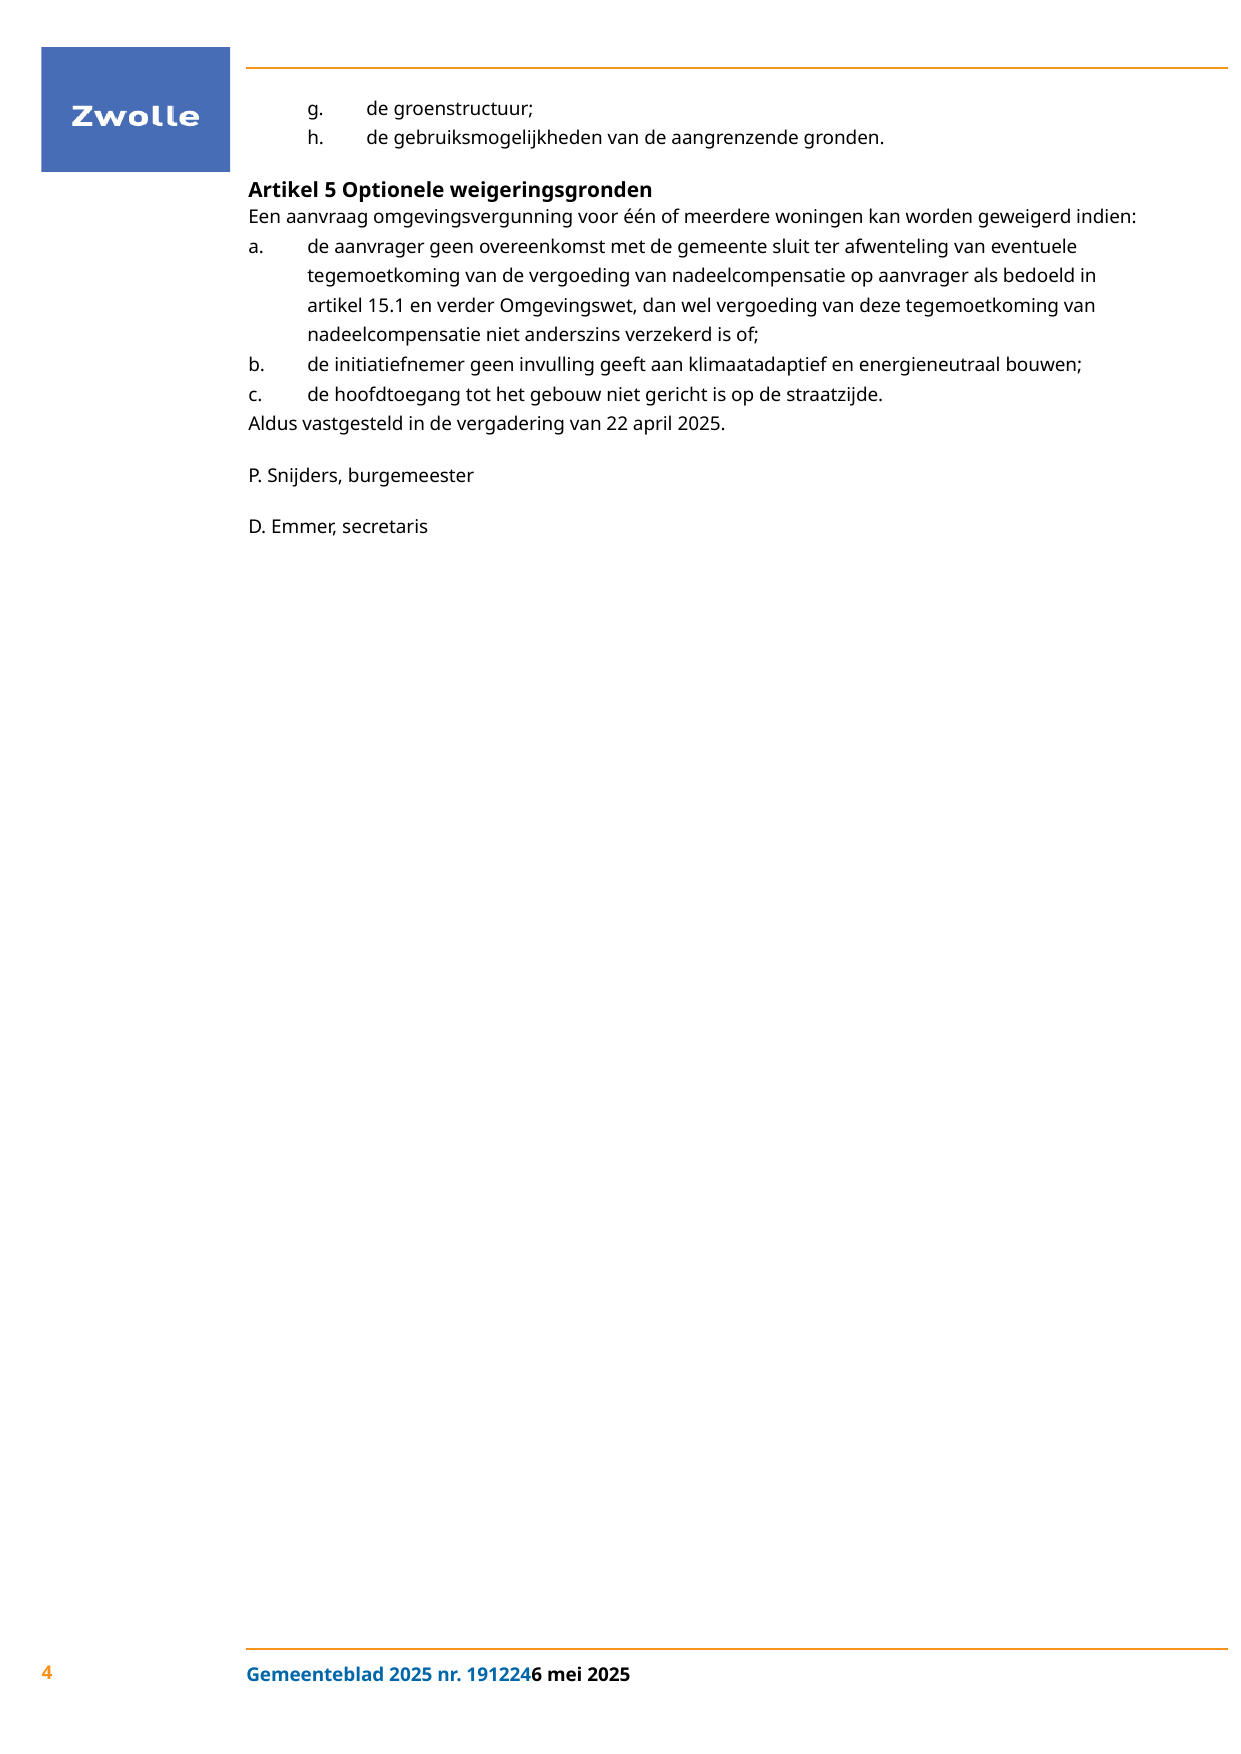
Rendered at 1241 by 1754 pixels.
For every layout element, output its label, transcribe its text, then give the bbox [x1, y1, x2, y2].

list de hoofdtoegang tot het gebouw niet gericht is op de straatzijde. [248, 381, 1152, 406]
list de groenstructuur; [307, 95, 1152, 121]
text D. Emmer, secretaris [248, 513, 1152, 539]
text Een aanvraag omgevingsvergunning voor één of meerdere woningen kan worden geweigerd indien: [248, 203, 1152, 229]
picture [41, 47, 231, 172]
list de gebruiksmogelijkheden van de aangrenzende gronden. [307, 124, 1152, 150]
text Artikel 5 Optionele weigeringsgronden [248, 175, 1152, 203]
list de aanvrager geen overeenkomst met de gemeente sluit ter afwenteling van eventuele tegemoetkoming van de vergoeding van nadeelcompensatie op aanvrager als bedoeld in artikel 15.1 en verder Omgevingswet, dan wel vergoeding van deze tegemoetkoming van nadeelcompensatie niet anderszins verzekerd is of; [248, 233, 1152, 347]
list de initiatiefnemer geen invulling geeft aan klimaatadaptief en energieneutraal bouwen; [248, 351, 1152, 377]
text P. Snijders, burgemeester [248, 462, 1152, 487]
text Aldus vastgesteld in de vergadering van 22 april 2025. [248, 410, 1152, 436]
